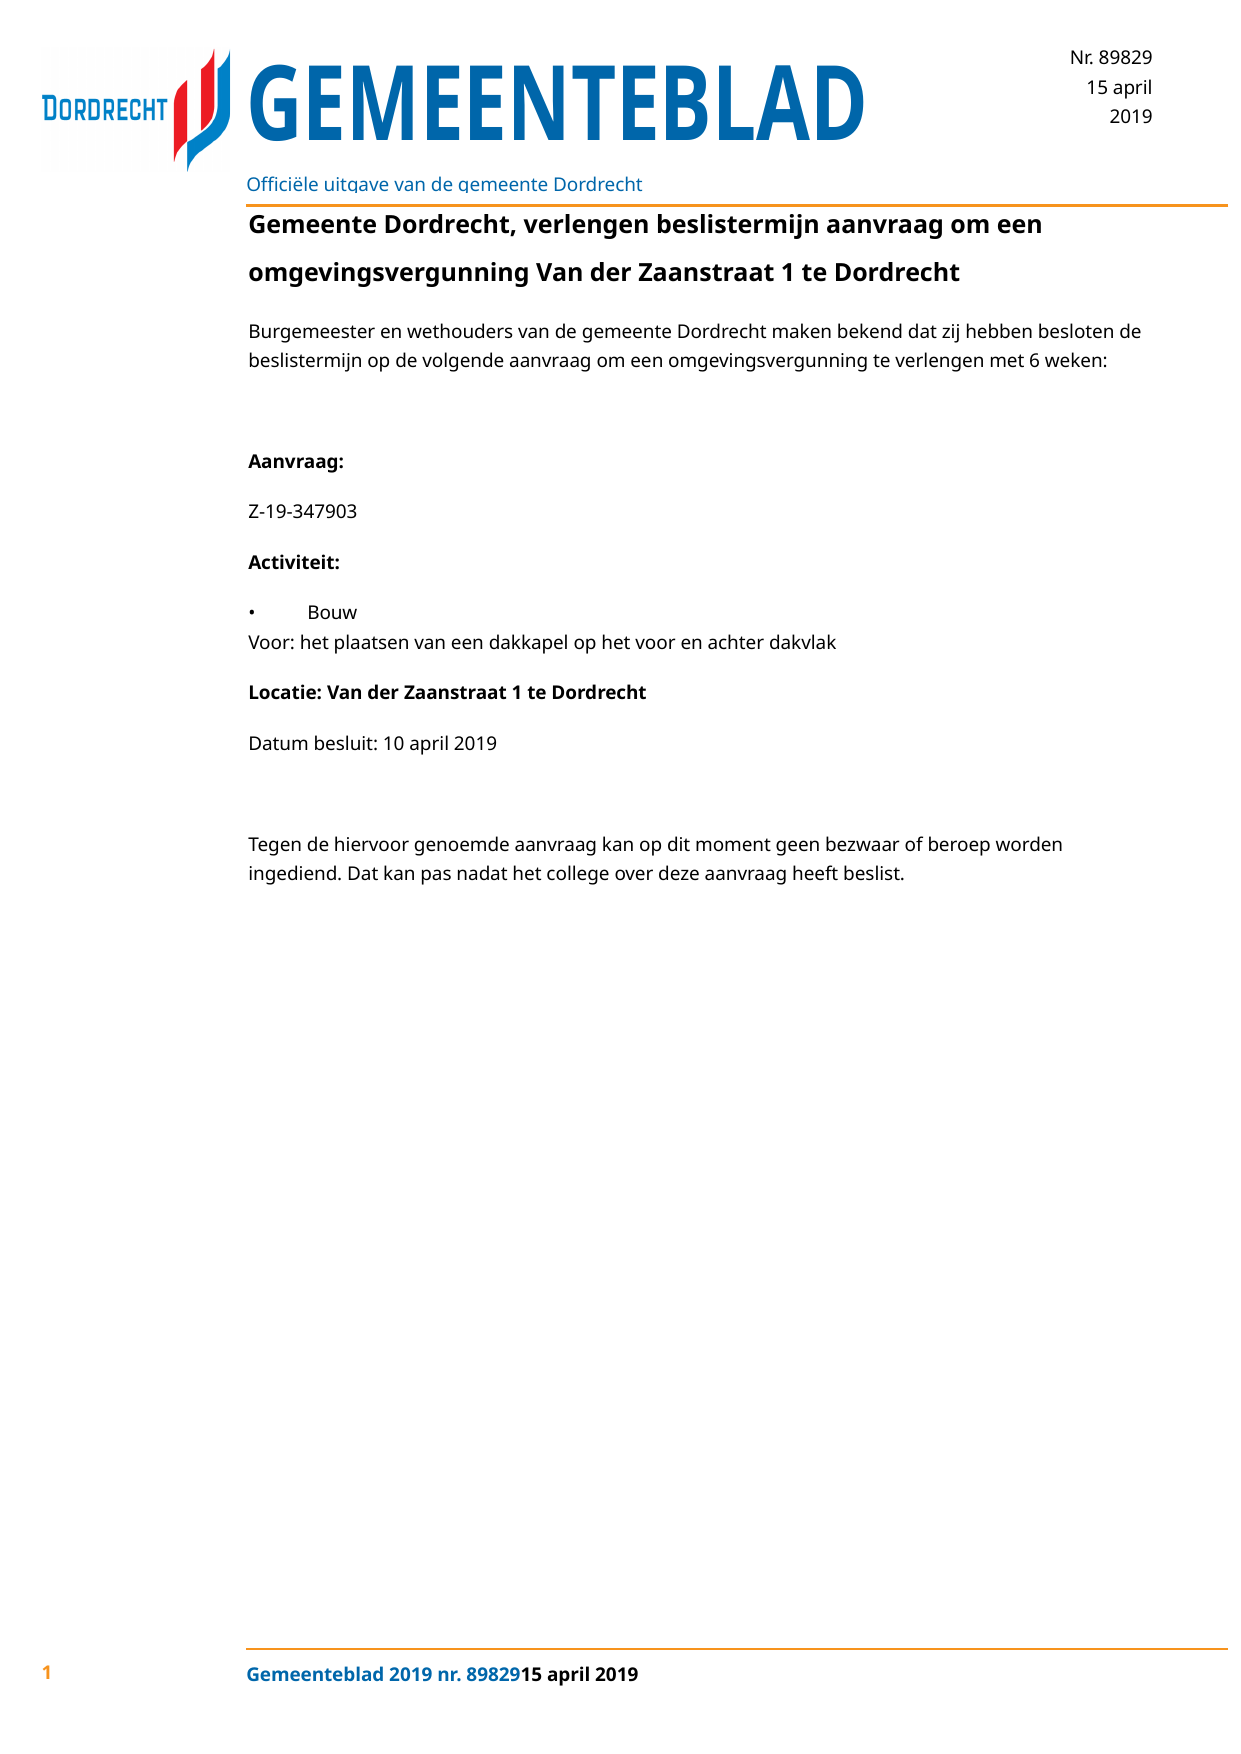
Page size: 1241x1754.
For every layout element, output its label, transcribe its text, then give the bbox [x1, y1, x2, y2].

text Gemeente Dordrecht, verlengen beslistermijn aanvraag om een omgevingsvergunning Van der Zaanstraat 1 te Dordrecht [248, 207, 1152, 288]
list Bouw [248, 599, 1152, 625]
text Locatie: Van der Zaanstraat 1 te Dordrecht [248, 679, 1152, 705]
text Z-19-347903 [248, 499, 1152, 524]
text Burgemeester en wethouders van de gemeente Dordrecht maken bekend dat zij hebben besloten de beslistermijn op de volgende aanvraag om een omgevingsvergunning te verlengen met 6 weken: [248, 318, 1152, 373]
text Activiteit: [248, 549, 1152, 575]
text Tegen de hiervoor genoemde aanvraag kan op dit moment geen bezwaar of beroep worden ingediend. Dat kan pas nadat het college over deze aanvraag heeft beslist. [248, 831, 1152, 886]
text Aanvraag: [248, 448, 1152, 474]
text Datum besluit: 10 april 2019 [248, 730, 1152, 756]
text Voor: het plaatsen van een dakkapel op het voor en achter dakvlak [248, 629, 1152, 655]
picture [41, 47, 231, 172]
